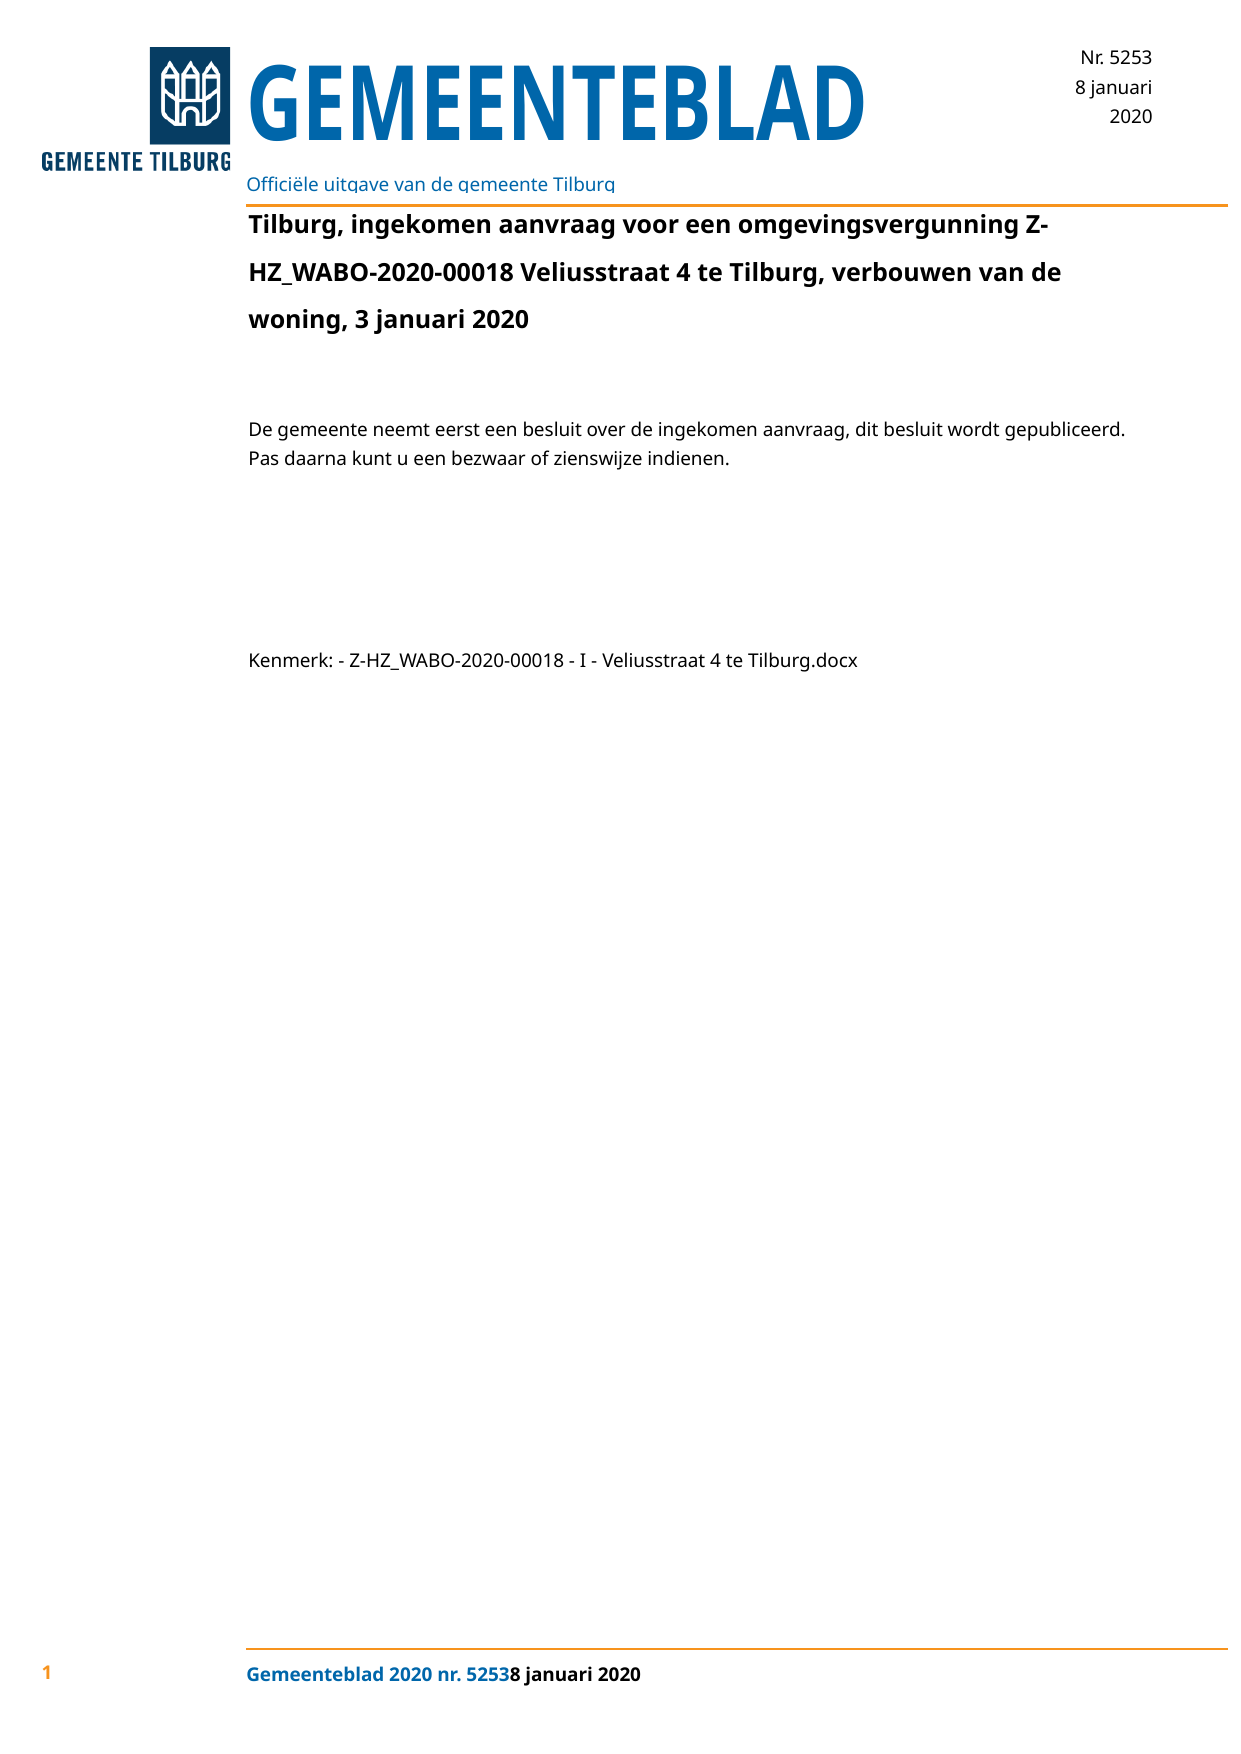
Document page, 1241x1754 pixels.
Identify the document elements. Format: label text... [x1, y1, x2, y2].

text De gemeente neemt eerst een besluit over de ingekomen aanvraag, dit besluit wordt gepubliceerd. Pas daarna kunt u een bezwaar of zienswijze indienen. [248, 416, 1152, 471]
text Kenmerk: - Z-HZ_WABO-2020-00018 - I - Veliusstraat 4 te Tilburg.docx [248, 647, 1152, 673]
text Tilburg, ingekomen aanvraag voor een omgevingsvergunning Z-HZ_WABO-2020-00018 Veliusstraat 4 te Tilburg, verbouwen van de woning, 3 januari 2020 [248, 207, 1152, 336]
picture [41, 47, 231, 172]
